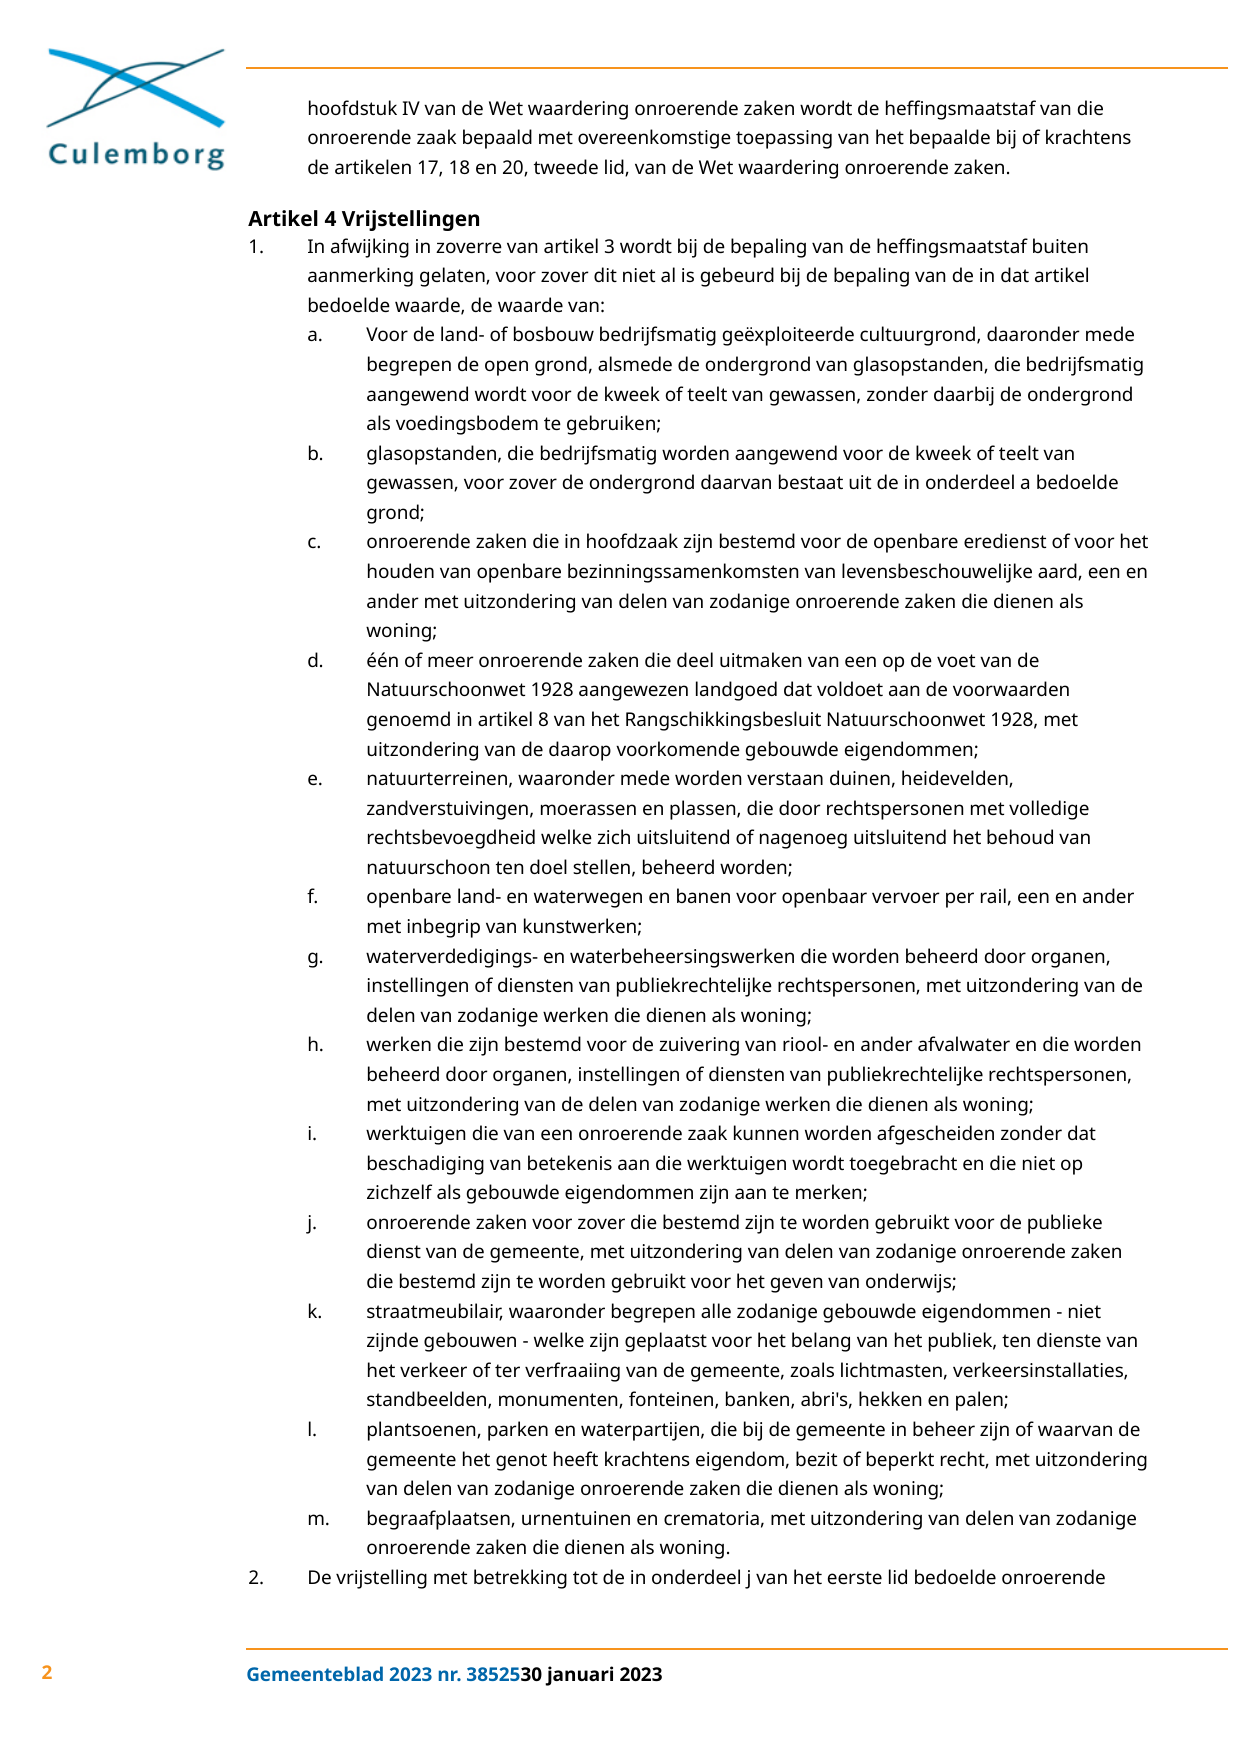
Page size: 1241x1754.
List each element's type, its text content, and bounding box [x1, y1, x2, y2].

list straatmeubilair, waaronder begrepen alle zodanige gebouwde eigendommen - niet zijnde gebouwen - welke zijn geplaatst voor het belang van het publiek, ten dienste van het verkeer of ter verfraaiing van de gemeente, zoals lichtmasten, verkeersinstallaties, standbeelden, monumenten, fonteinen, banken, abri's, hekken en palen; [307, 1298, 1152, 1412]
list onroerende zaken die in hoofdzaak zijn bestemd voor de openbare eredienst of voor het houden van openbare bezinningssamenkomsten van levensbeschouwelijke aard, een en ander met uitzondering van delen van zodanige onroerende zaken die dienen als woning; [307, 529, 1152, 643]
list hoofdstuk IV van de Wet waardering onroerende zaken wordt de heffingsmaatstaf van die onroerende zaak bepaald met overeenkomstige toepassing van het bepaalde bij of krachtens de artikelen 17, 18 en 20, tweede lid, van de Wet waardering onroerende zaken. [248, 95, 1152, 180]
list begraafplaatsen, urnentuinen en crematoria, met uitzondering van delen van zodanige onroerende zaken die dienen als woning. [307, 1505, 1152, 1560]
list werken die zijn bestemd voor de zuivering van riool- en ander afvalwater en die worden beheerd door organen, instellingen of diensten van publiekrechtelijke rechtspersonen, met uitzondering van de delen van zodanige werken die dienen als woning; [307, 1032, 1152, 1116]
list In afwijking in zoverre van artikel 3 wordt bij de bepaling van de heffingsmaatstaf buiten aanmerking gelaten, voor zover dit niet al is gebeurd bij de bepaling van de in dat artikel bedoelde waarde, de waarde van: [248, 233, 1152, 318]
list plantsoenen, parken en waterpartijen, die bij de gemeente in beheer zijn of waarvan de gemeente het genot heeft krachtens eigendom, bezit of beperkt recht, met uitzondering van delen van zodanige onroerende zaken die dienen als woning; [307, 1416, 1152, 1501]
list één of meer onroerende zaken die deel uitmaken van een op de voet van de Natuurschoonwet 1928 aangewezen landgoed dat voldoet aan de voorwaarden genoemd in artikel 8 van het Rangschikkingsbesluit Natuurschoonwet 1928, met uitzondering van de daarop voorkomende gebouwde eigendommen; [307, 647, 1152, 761]
list glasopstanden, die bedrijfsmatig worden aangewend voor de kweek of teelt van gewassen, voor zover de ondergrond daarvan bestaat uit de in onderdeel a bedoelde grond; [307, 440, 1152, 525]
picture [41, 47, 231, 172]
list waterverdedigings- en waterbeheersingswerken die worden beheerd door organen, instellingen of diensten van publiekrechtelijke rechtspersonen, met uitzondering van de delen van zodanige werken die dienen als woning; [307, 943, 1152, 1028]
list natuurterreinen, waaronder mede worden verstaan duinen, heidevelden, zandverstuivingen, moerassen en plassen, die door rechtspersonen met volledige rechtsbevoegdheid welke zich uitsluitend of nagenoeg uitsluitend het behoud van natuurschoon ten doel stellen, beheerd worden; [307, 765, 1152, 880]
list openbare land- en waterwegen en banen voor openbaar vervoer per rail, een en ander met inbegrip van kunstwerken; [307, 884, 1152, 939]
list De vrijstelling met betrekking tot de in onderdeel j van het eerste lid bedoelde onroerende [248, 1564, 1152, 1590]
list Voor de land- of bosbouw bedrijfsmatig geëxploiteerde cultuurgrond, daaronder mede begrepen de open grond, alsmede de ondergrond van glasopstanden, die bedrijfsmatig aangewend wordt voor de kweek of teelt van gewassen, zonder daarbij de ondergrond als voedingsbodem te gebruiken; [307, 322, 1152, 436]
list onroerende zaken voor zover die bestemd zijn te worden gebruikt voor de publieke dienst van de gemeente, met uitzondering van delen van zodanige onroerende zaken die bestemd zijn te worden gebruikt voor het geven van onderwijs; [307, 1209, 1152, 1294]
text Artikel 4 Vrijstellingen [248, 204, 1152, 233]
list werktuigen die van een onroerende zaak kunnen worden afgescheiden zonder dat beschadiging van betekenis aan die werktuigen wordt toegebracht en die niet op zichzelf als gebouwde eigendommen zijn aan te merken; [307, 1120, 1152, 1205]
